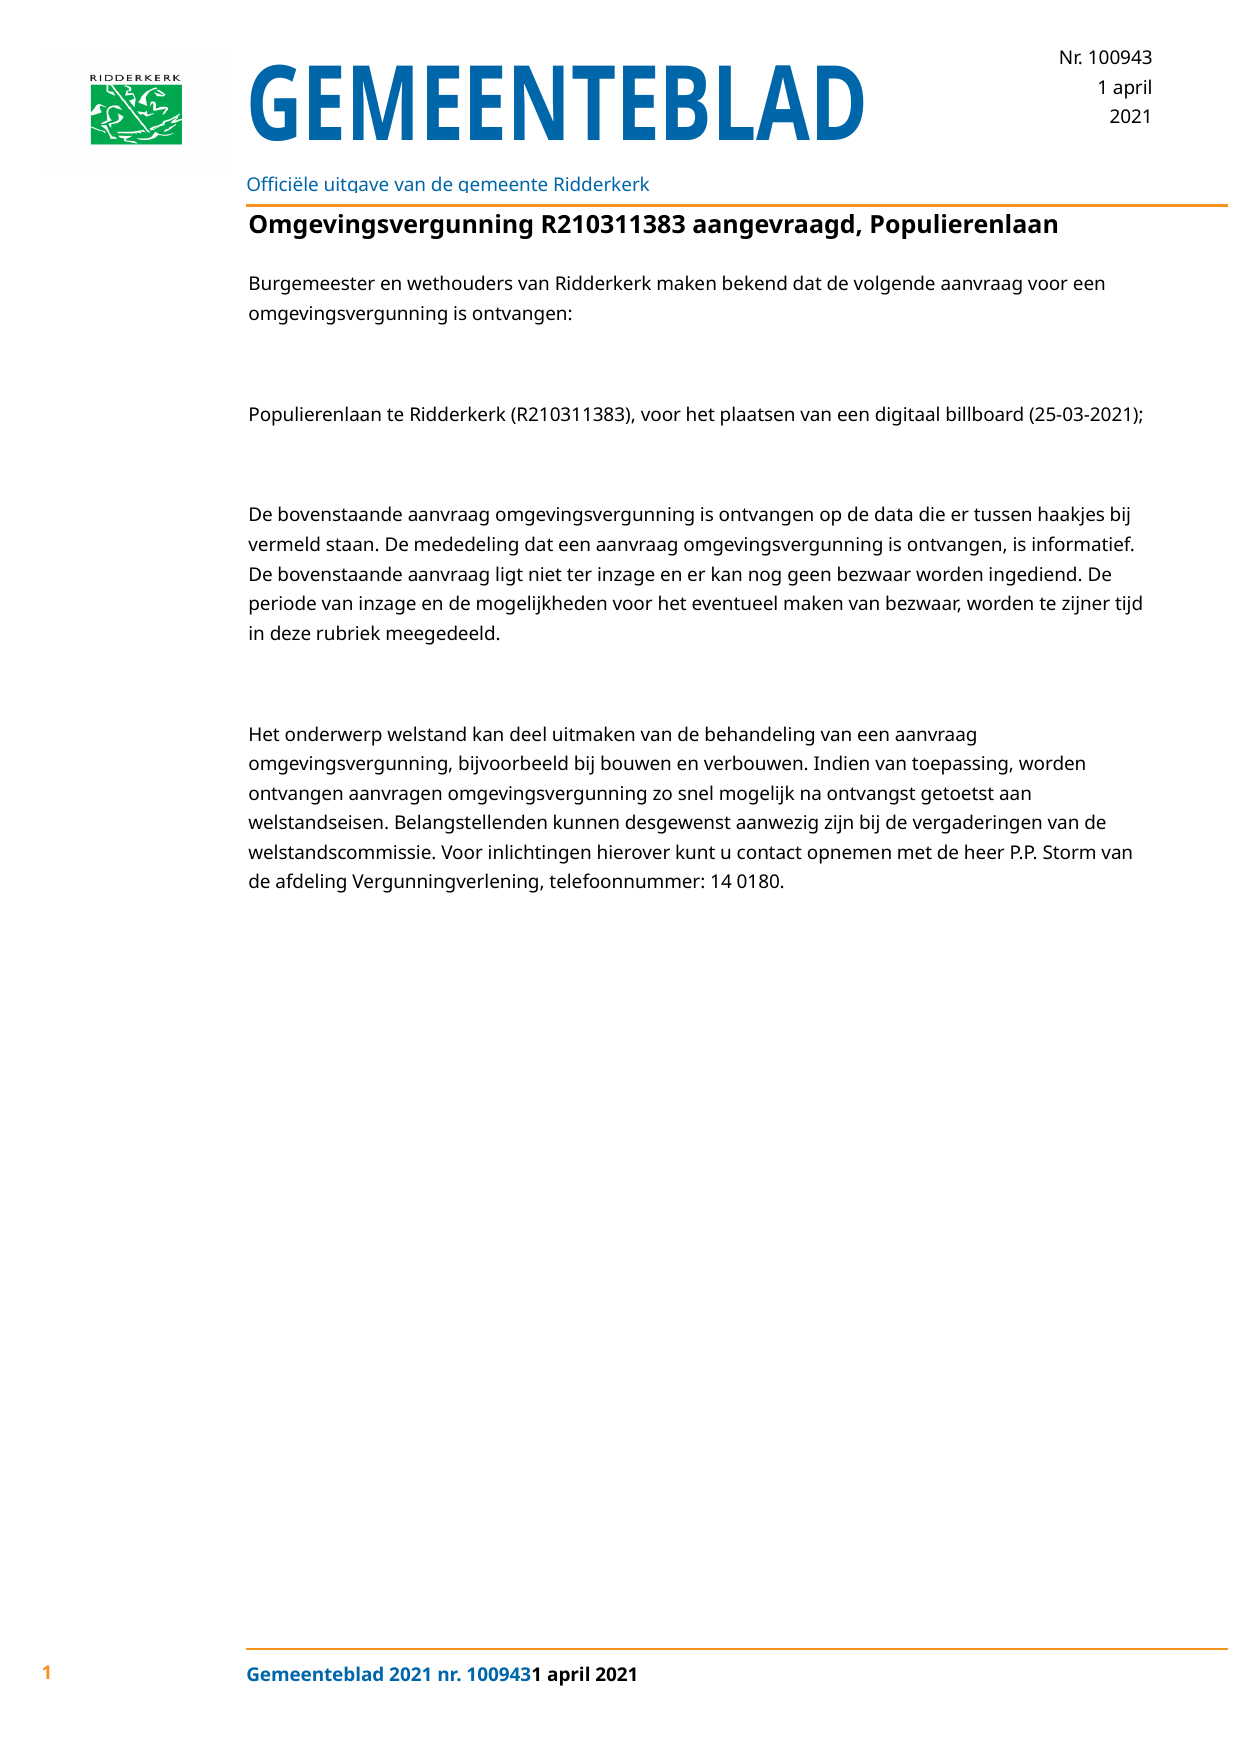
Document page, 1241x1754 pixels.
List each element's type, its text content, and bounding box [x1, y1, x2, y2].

text Burgemeester en wethouders van Ridderkerk maken bekend dat de volgende aanvraag voor een omgevingsvergunning is ontvangen: [248, 270, 1152, 326]
picture [41, 47, 231, 172]
text De bovenstaande aanvraag omgevingsvergunning is ontvangen op de data die er tussen haakjes bij vermeld staan. De mededeling dat een aanvraag omgevingsvergunning is ontvangen, is informatief. De bovenstaande aanvraag ligt niet ter inzage en er kan nog geen bezwaar worden ingediend. De periode van inzage en de mogelijkheden voor het eventueel maken van bezwaar, worden te zijner tijd in deze rubriek meegedeeld. [248, 502, 1152, 646]
text Het onderwerp welstand kan deel uitmaken van de behandeling van een aanvraag omgevingsvergunning, bijvoorbeeld bij bouwen en verbouwen. Indien van toepassing, worden ontvangen aanvragen omgevingsvergunning zo snel mogelijk na ontvangst getoetst aan welstandseisen. Belangstellenden kunnen desgewenst aanwezig zijn bij de vergaderingen van de welstandscommissie. Voor inlichtingen hierover kunt u contact opnemen met de heer P.P. Storm van de afdeling Vergunningverlening, telefoonnummer: 14 0180. [248, 721, 1152, 894]
text Omgevingsvergunning R210311383 aangevraagd, Populierenlaan [248, 207, 1152, 241]
text Populierenlaan te Ridderkerk (R210311383), voor het plaatsen van een digitaal billboard (25-03-2021); [248, 401, 1152, 426]
